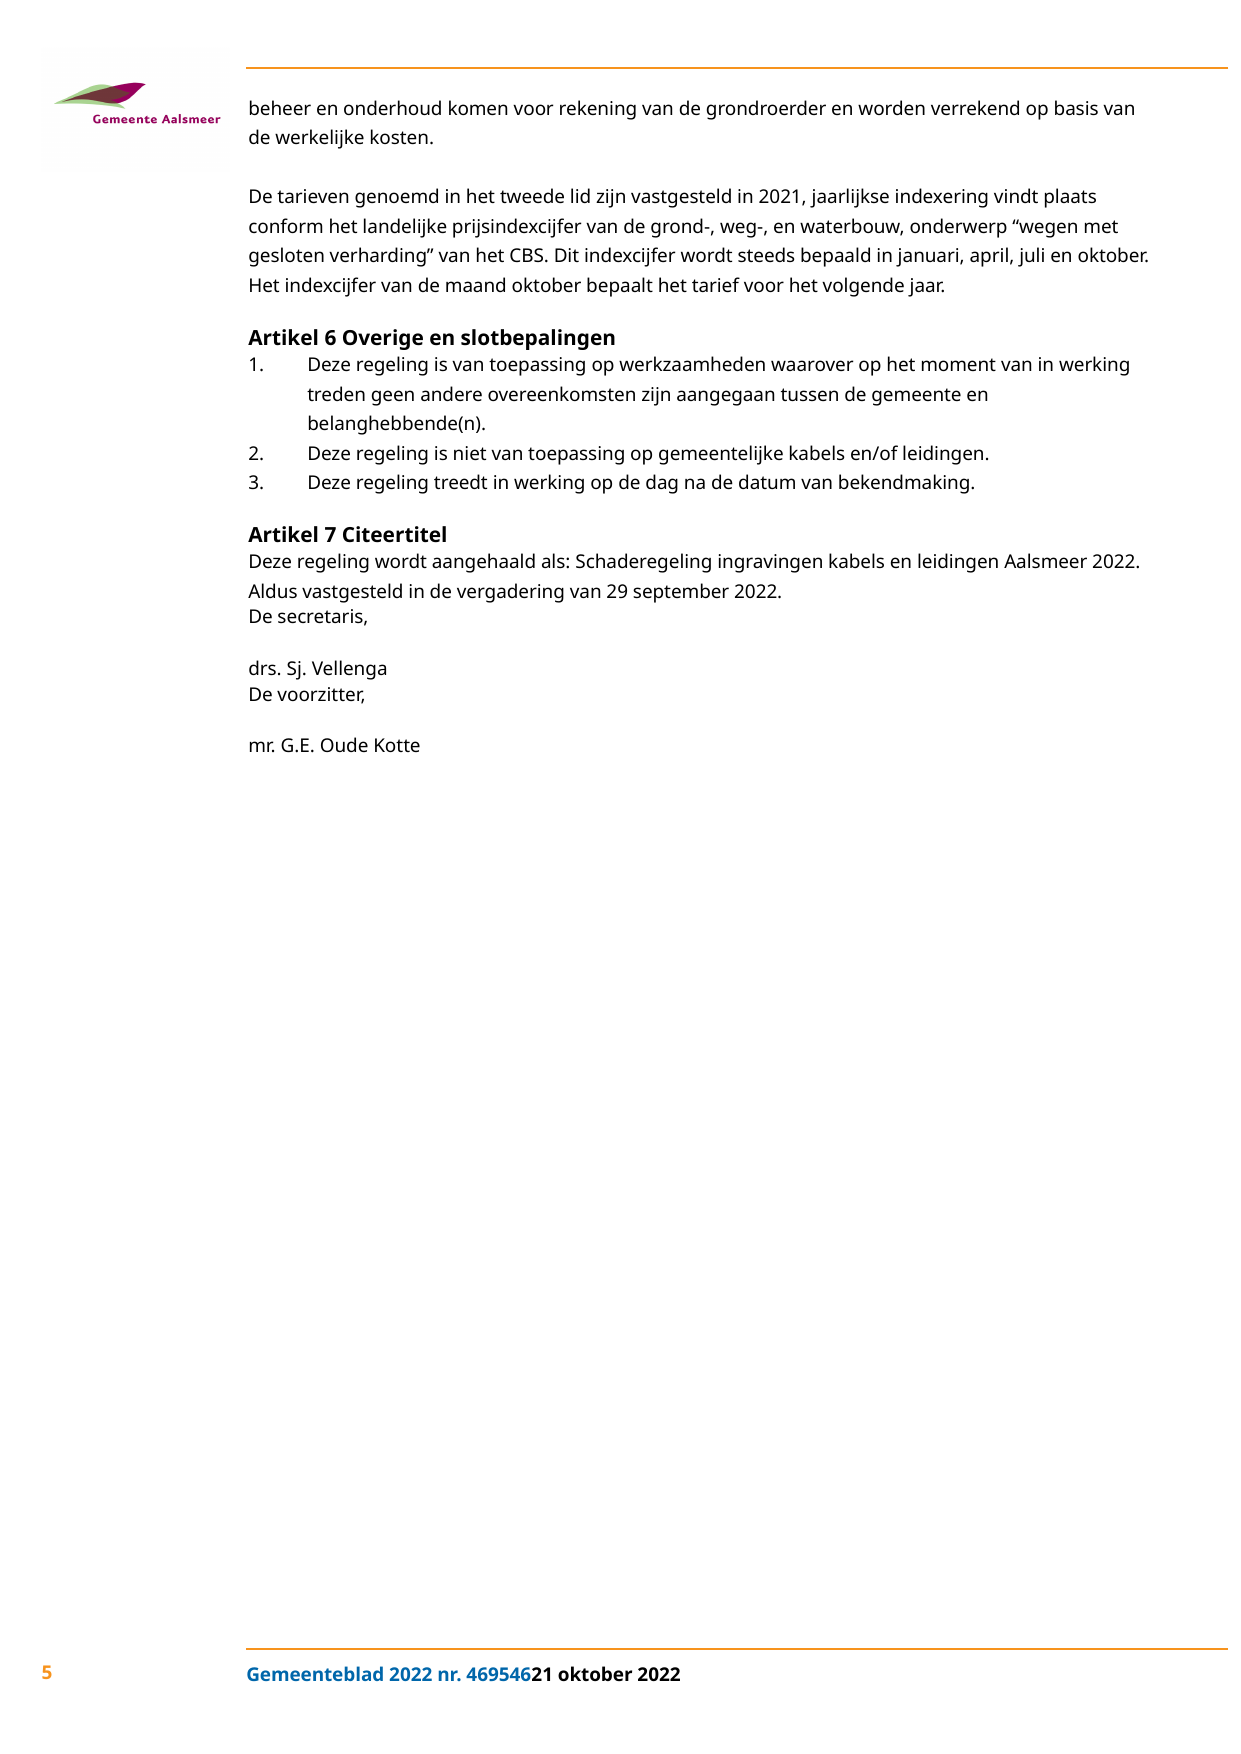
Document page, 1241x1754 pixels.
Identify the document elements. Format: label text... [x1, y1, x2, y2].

text Artikel 7 Citeertitel [248, 520, 1152, 548]
list Deze regeling treedt in werking op de dag na de datum van bekendmaking. [248, 469, 1152, 495]
text De tarieven genoemd in het tweede lid zijn vastgesteld in 2021, jaarlijkse indexering vindt plaats conform het landelijke prijsindexcijfer van de grond-, weg-, en waterbouw, onderwerp “wegen met gesloten verharding” van het CBS. Dit indexcijfer wordt steeds bepaald in januari, april, juli en oktober. Het indexcijfer van de maand oktober bepaalt het tarief voor het volgende jaar. [248, 183, 1152, 298]
picture [41, 47, 231, 172]
text De secretaris, [248, 604, 1152, 629]
text mr. G.E. Oude Kotte [248, 732, 1152, 758]
list Deze regeling is niet van toepassing op gemeentelijke kabels en/of leidingen. [248, 440, 1152, 466]
text beheer en onderhoud komen voor rekening van de grondroerder en worden verrekend op basis van de werkelijke kosten. [248, 95, 1152, 150]
text Deze regeling wordt aangehaald als: Schaderegeling ingravingen kabels en leidingen Aalsmeer 2022. [248, 548, 1152, 574]
text De voorzitter, [248, 681, 1152, 707]
text drs. Sj. Vellenga [248, 655, 1152, 681]
list Deze regeling is van toepassing op werkzaamheden waarover op het moment van in werking treden geen andere overeenkomsten zijn aangegaan tussen de gemeente en belanghebbende(n). [248, 351, 1152, 436]
text Artikel 6 Overige en slotbepalingen [248, 323, 1152, 351]
text Aldus vastgesteld in de vergadering van 29 september 2022. [248, 578, 1152, 604]
